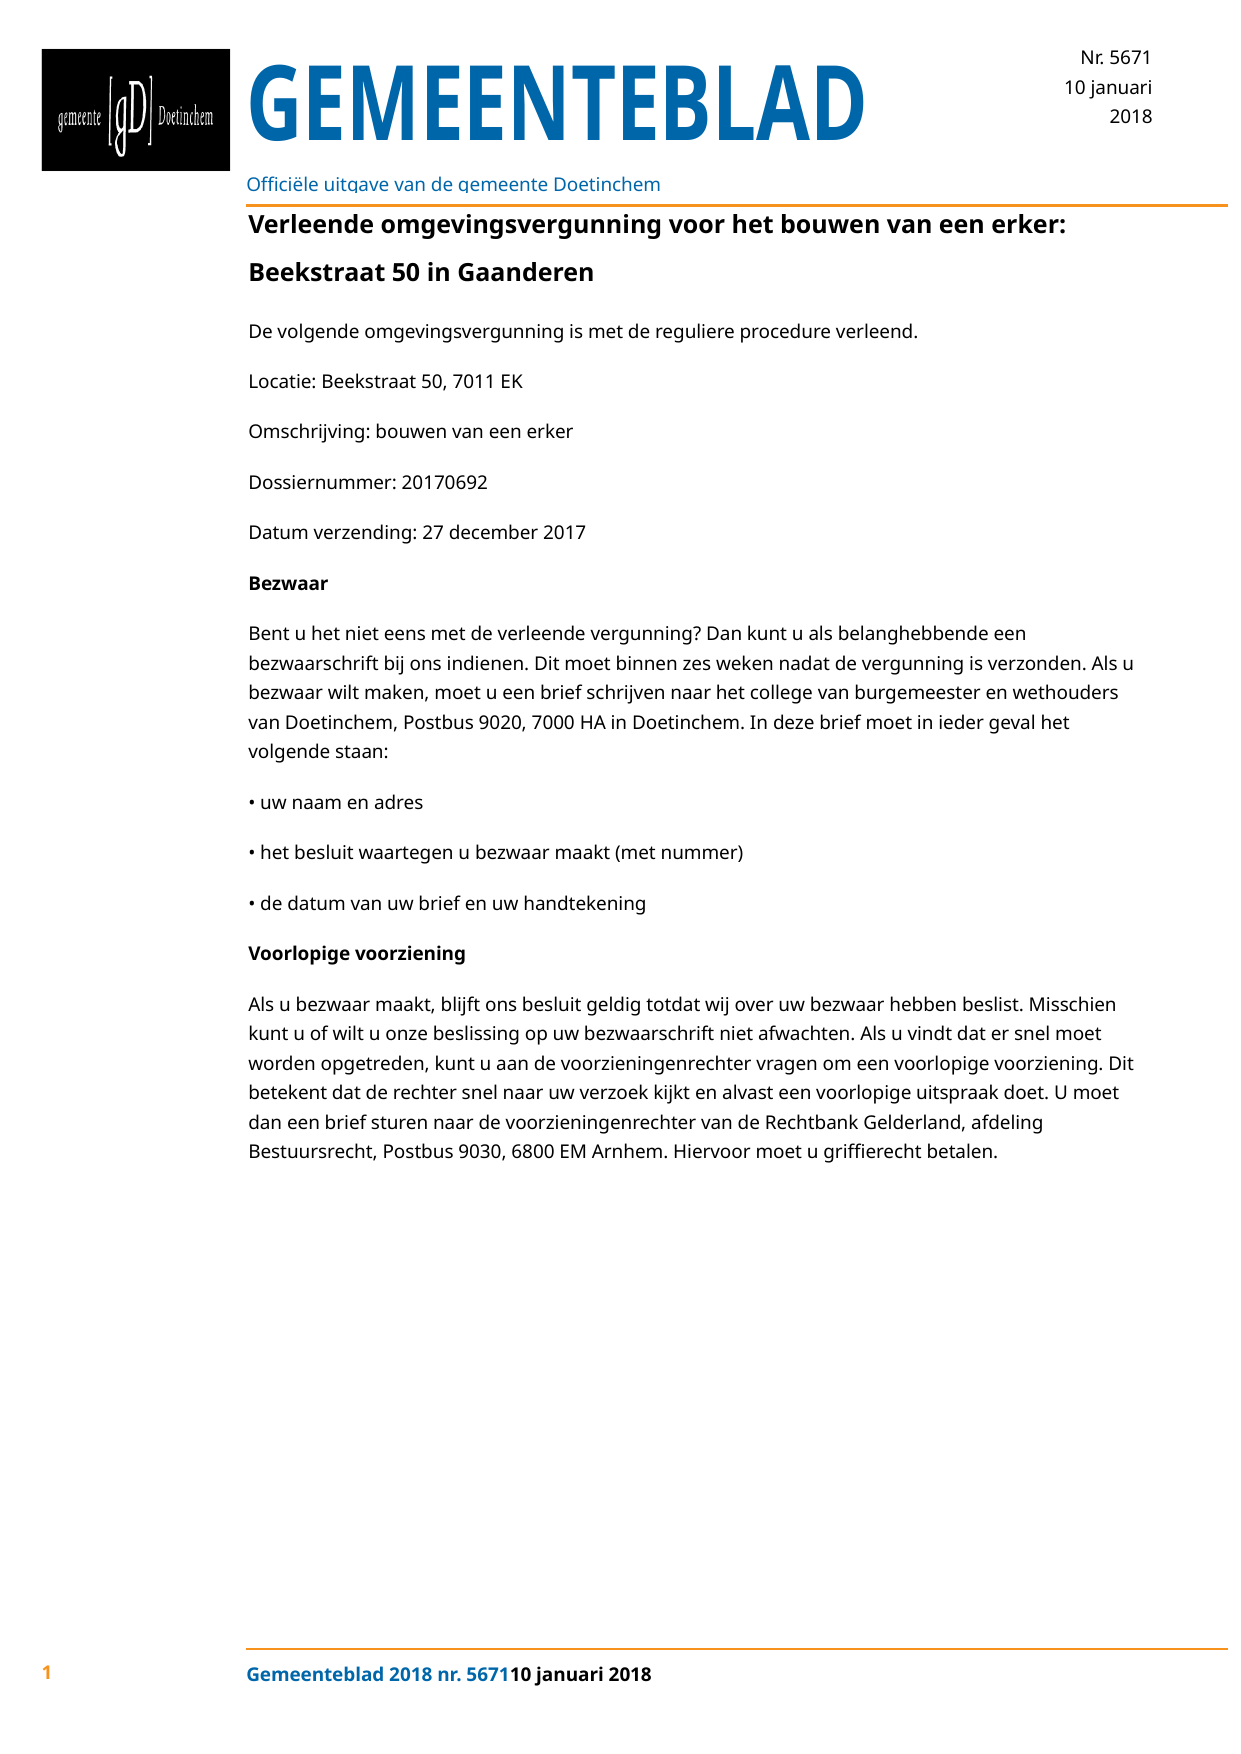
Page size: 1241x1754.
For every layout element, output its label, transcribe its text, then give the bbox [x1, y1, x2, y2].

text De volgende omgevingsvergunning is met de reguliere procedure verleend. [248, 318, 1152, 344]
text • uw naam en adres [248, 789, 1152, 815]
text Datum verzending: 27 december 2017 [248, 519, 1152, 545]
text Omschrijving: bouwen van een erker [248, 419, 1152, 444]
text Locatie: Beekstraat 50, 7011 EK [248, 368, 1152, 394]
text Dossiernummer: 20170692 [248, 469, 1152, 495]
text • het besluit waartegen u bezwaar maakt (met nummer) [248, 839, 1152, 865]
text Bent u het niet eens met de verleende vergunning? Dan kunt u als belanghebbende een bezwaarschrift bij ons indienen. Dit moet binnen zes weken nadat de vergunning is verzonden. Als u bezwaar wilt maken, moet u een brief schrijven naar het college van burgemeester en wethouders van Doetinchem, Postbus 9020, 7000 HA in Doetinchem. In deze brief moet in ieder geval het volgende staan: [248, 620, 1152, 764]
text • de datum van uw brief en uw handtekening [248, 890, 1152, 916]
text Als u bezwaar maakt, blijft ons besluit geldig totdat wij over uw bezwaar hebben beslist. Misschien kunt u of wilt u onze beslissing op uw bezwaarschrift niet afwachten. Als u vindt dat er snel moet worden opgetreden, kunt u aan de voorzieningenrechter vragen om een voorlopige voorziening. Dit betekent dat de rechter snel naar uw verzoek kijkt en alvast een voorlopige uitspraak doet. U moet dan een brief sturen naar de voorzieningenrechter van de Rechtbank Gelderland, afdeling Bestuursrecht, Postbus 9030, 6800 EM Arnhem. Hiervoor moet u griffierecht betalen. [248, 991, 1152, 1164]
text Bezwaar [248, 570, 1152, 596]
text Verleende omgevingsvergunning voor het bouwen van een erker: Beekstraat 50 in Gaanderen [248, 207, 1152, 288]
text Voorlopige voorziening [248, 940, 1152, 966]
picture [41, 47, 231, 172]
